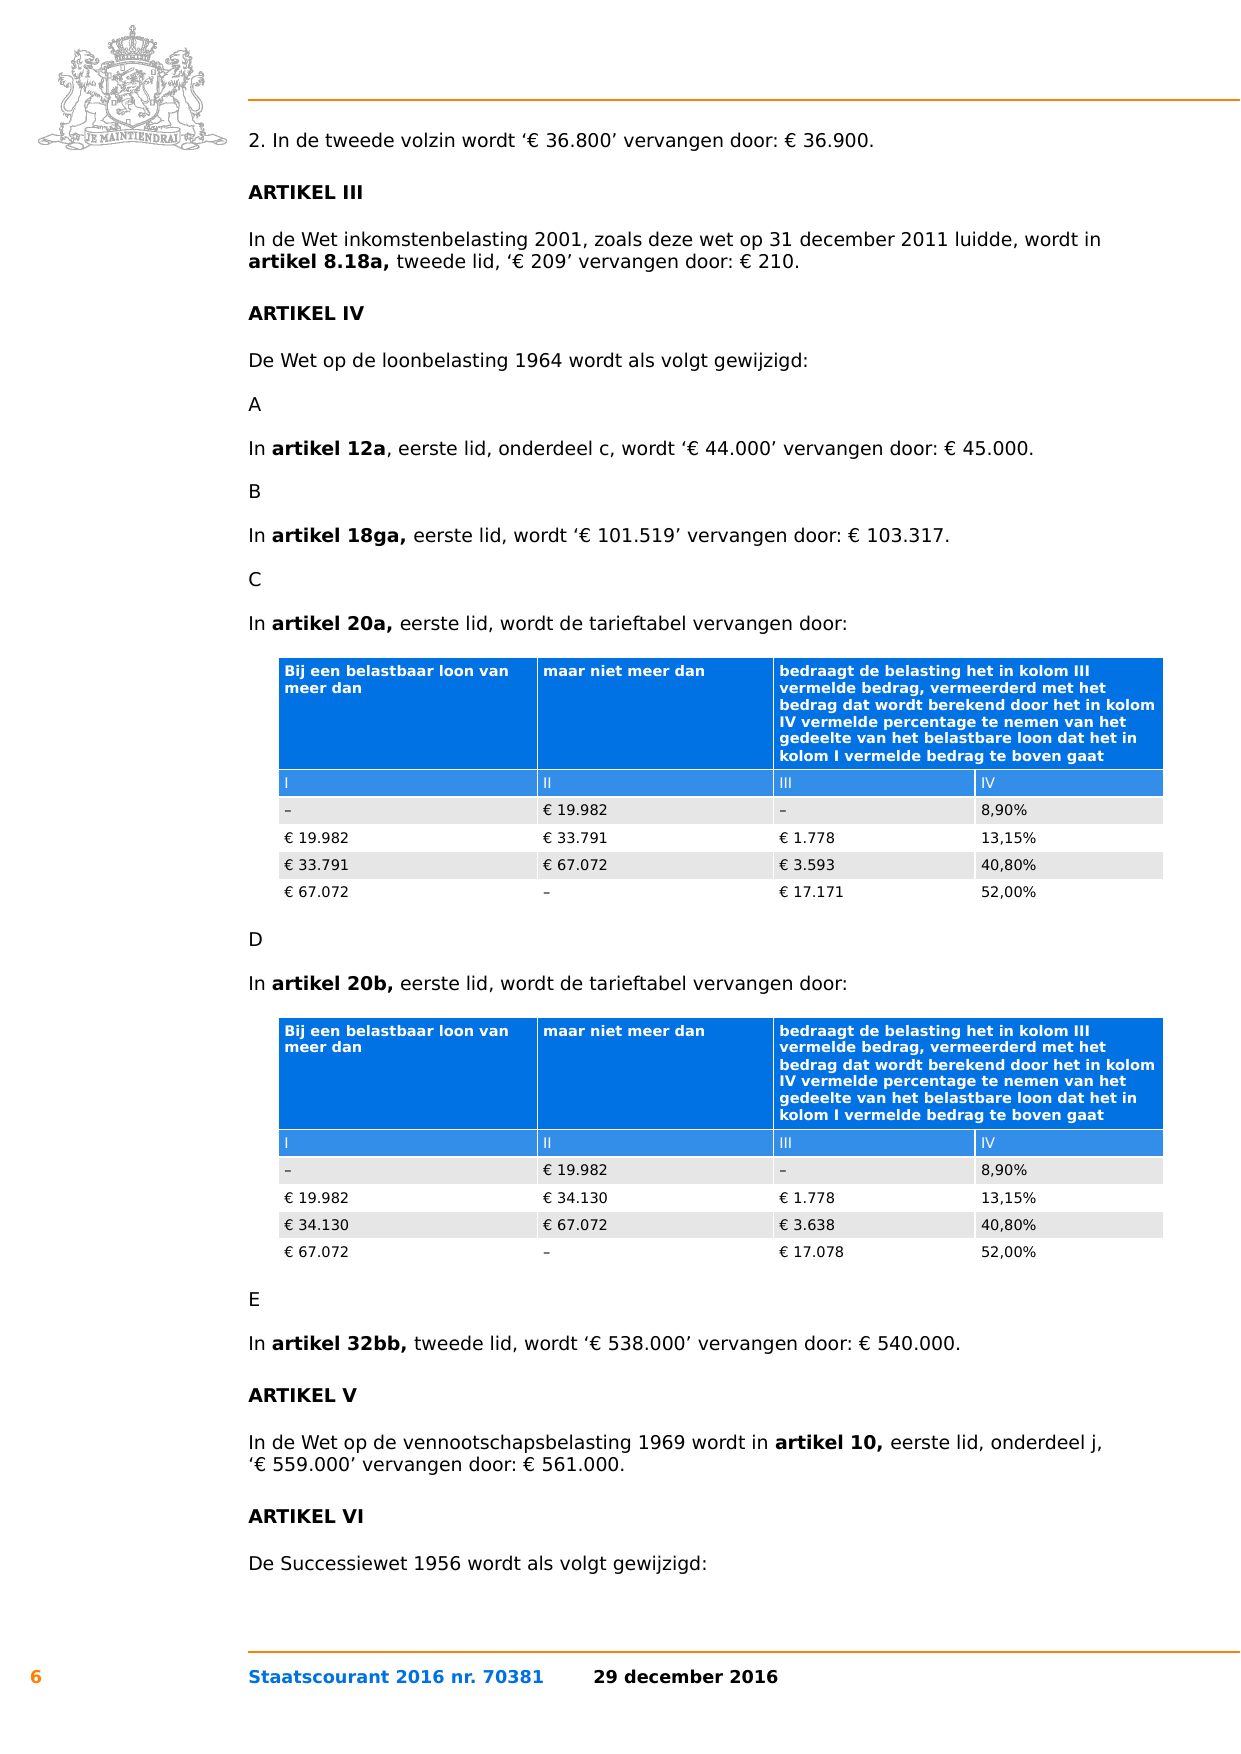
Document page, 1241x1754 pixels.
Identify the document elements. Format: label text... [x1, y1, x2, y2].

table_cell € 19.982 [279, 1185, 537, 1211]
text De Successiewet 1956 wordt als volgt gewijzigd: [248, 1553, 1163, 1574]
table_header Bij een belastbaar loon van meer dan [279, 658, 537, 769]
table_cell € 67.072 [279, 880, 537, 906]
table_cell 52,00% [976, 1240, 1163, 1266]
table_cell – [279, 1158, 537, 1184]
table_cell 13,15% [976, 1185, 1163, 1211]
table_cell IV [976, 1130, 1163, 1156]
text In de Wet op de vennootschapsbelasting 1969 wordt in artikel 10, eerste lid, onderdeel j, ‘€ 559.000’ vervangen door: € 561.000. [248, 1432, 1163, 1476]
table_cell 8,90% [976, 798, 1163, 824]
table_cell € 3.638 [774, 1212, 974, 1238]
table_cell I [279, 770, 537, 796]
table_cell € 34.130 [279, 1212, 537, 1238]
table_cell 13,15% [976, 825, 1163, 851]
table_cell 8,90% [976, 1158, 1163, 1184]
text D [248, 929, 1163, 951]
text In artikel 32bb, tweede lid, wordt ‘€ 538.000’ vervangen door: € 540.000. [248, 1333, 1163, 1355]
text A [248, 394, 1163, 416]
table_cell € 1.778 [774, 825, 974, 851]
table_cell 52,00% [976, 880, 1163, 906]
table_cell € 19.982 [538, 798, 773, 824]
table_cell – [774, 1158, 974, 1184]
table_cell € 33.791 [279, 852, 537, 879]
subtitle ARTIKEL V [248, 1385, 1163, 1407]
text C [248, 569, 1163, 591]
table_cell II [538, 770, 773, 796]
subtitle ARTIKEL IV [248, 303, 1163, 325]
table_cell € 17.171 [774, 880, 974, 906]
text In artikel 20b, eerste lid, wordt de tarieftabel vervangen door: [248, 973, 1163, 995]
table_cell € 67.072 [538, 852, 773, 879]
table_cell – [279, 798, 537, 824]
text B [248, 481, 1163, 503]
picture [38, 25, 227, 150]
table_cell € 1.778 [774, 1185, 974, 1211]
table_header maar niet meer dan [538, 1018, 773, 1129]
table_header bedraagt de belasting het in kolom III vermelde bedrag, vermeerderd met het bedrag dat wordt berekend door het in kolom IV vermelde percentage te nemen van het gedeelte van het belastbare loon dat het in kolom I vermelde bedrag te boven gaat [774, 658, 1163, 769]
table_header Bij een belastbaar loon van meer dan [279, 1018, 537, 1129]
subtitle ARTIKEL VI [248, 1506, 1163, 1528]
table_cell – [538, 1240, 773, 1266]
table_cell I [279, 1130, 537, 1156]
table_cell – [774, 798, 974, 824]
table_cell € 19.982 [279, 825, 537, 851]
table_cell III [774, 1130, 974, 1156]
text 2. In de tweede volzin wordt ‘€ 36.800’ vervangen door: € 36.900. [248, 130, 1163, 152]
table_cell 40,80% [976, 852, 1163, 879]
text In artikel 18ga, eerste lid, wordt ‘€ 101.519’ vervangen door: € 103.317. [248, 525, 1163, 547]
subtitle ARTIKEL III [248, 182, 1163, 204]
table_cell 40,80% [976, 1212, 1163, 1238]
table_cell IV [976, 770, 1163, 796]
table_cell – [538, 880, 773, 906]
table_cell III [774, 770, 974, 796]
text In artikel 12a, eerste lid, onderdeel c, wordt ‘€ 44.000’ vervangen door: € 45.000. [248, 437, 1163, 459]
text In artikel 20a, eerste lid, wordt de tarieftabel vervangen door: [248, 613, 1163, 635]
table_cell € 17.078 [774, 1240, 974, 1266]
text In de Wet inkomstenbelasting 2001, zoals deze wet op 31 december 2011 luidde, wordt in artikel 8.18a, tweede lid, ‘€ 209’ vervangen door: € 210. [248, 229, 1163, 273]
text De Wet op de loonbelasting 1964 wordt als volgt gewijzigd: [248, 350, 1163, 372]
table_cell € 19.982 [538, 1158, 773, 1184]
text E [248, 1289, 1163, 1311]
table_cell € 34.130 [538, 1185, 773, 1211]
table_cell € 67.072 [279, 1240, 537, 1266]
table_header bedraagt de belasting het in kolom III vermelde bedrag, vermeerderd met het bedrag dat wordt berekend door het in kolom IV vermelde percentage te nemen van het gedeelte van het belastbare loon dat het in kolom I vermelde bedrag te boven gaat [774, 1018, 1163, 1129]
table_cell € 3.593 [774, 852, 974, 879]
table_cell € 33.791 [538, 825, 773, 851]
table_cell II [538, 1130, 773, 1156]
table_header maar niet meer dan [538, 658, 773, 769]
table_cell € 67.072 [538, 1212, 773, 1238]
